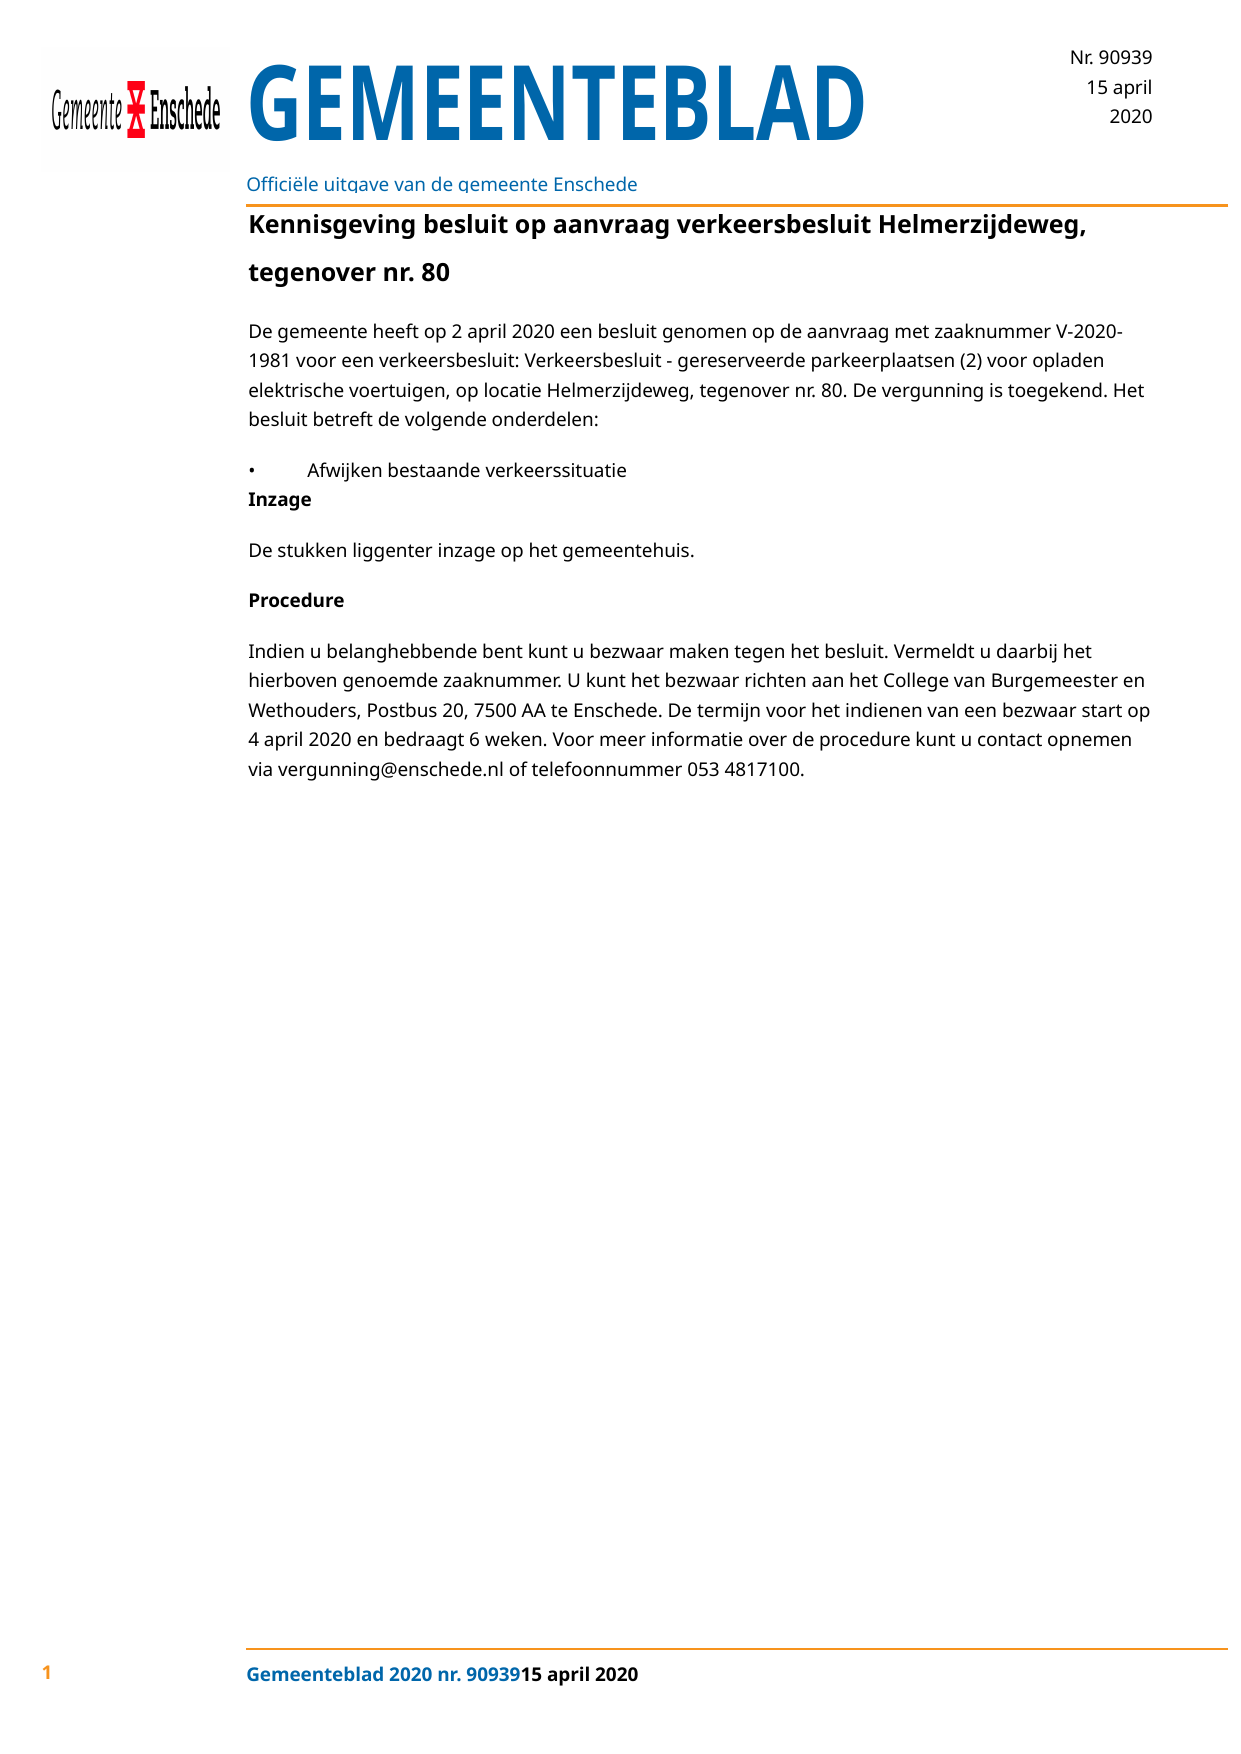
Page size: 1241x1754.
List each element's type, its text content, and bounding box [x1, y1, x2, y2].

text Inzage [248, 487, 1152, 512]
text Procedure [248, 587, 1152, 613]
text Kennisgeving besluit op aanvraag verkeersbesluit Helmerzijdeweg, tegenover nr. 80 [248, 207, 1152, 288]
text Indien u belanghebbende bent kunt u bezwaar maken tegen het besluit. Vermeldt u daarbij het hierboven genoemde zaaknummer. U kunt het bezwaar richten aan het College van Burgemees­ter en Wethouders, Postbus 20, 7500 AA te Enschede. De termijn voor het indienen van een bezwaar start op 4 april 2020 en bedraagt 6 weken. Voor meer informatie over de procedure kunt u contact opnemen via vergunning@enschede.nl of telefoonnummer 053 4817100. [248, 638, 1152, 782]
picture [41, 47, 231, 172]
text De stukken liggenter inzage op het gemeentehuis. [248, 537, 1152, 563]
text De gemeente heeft op 2 april 2020 een besluit genomen op de aanvraag met zaaknummer V-2020-1981 voor een verkeersbesluit: Verkeersbesluit - gereserveerde parkeerplaatsen (2) voor opladen elektrische voertuigen, op locatie Helmerzijdeweg, tegenover nr. 80. De vergunning is toegekend. Het besluit betreft de volgende onderdelen: [248, 318, 1152, 432]
list Afwijken bestaande verkeerssituatie [248, 457, 1152, 483]
